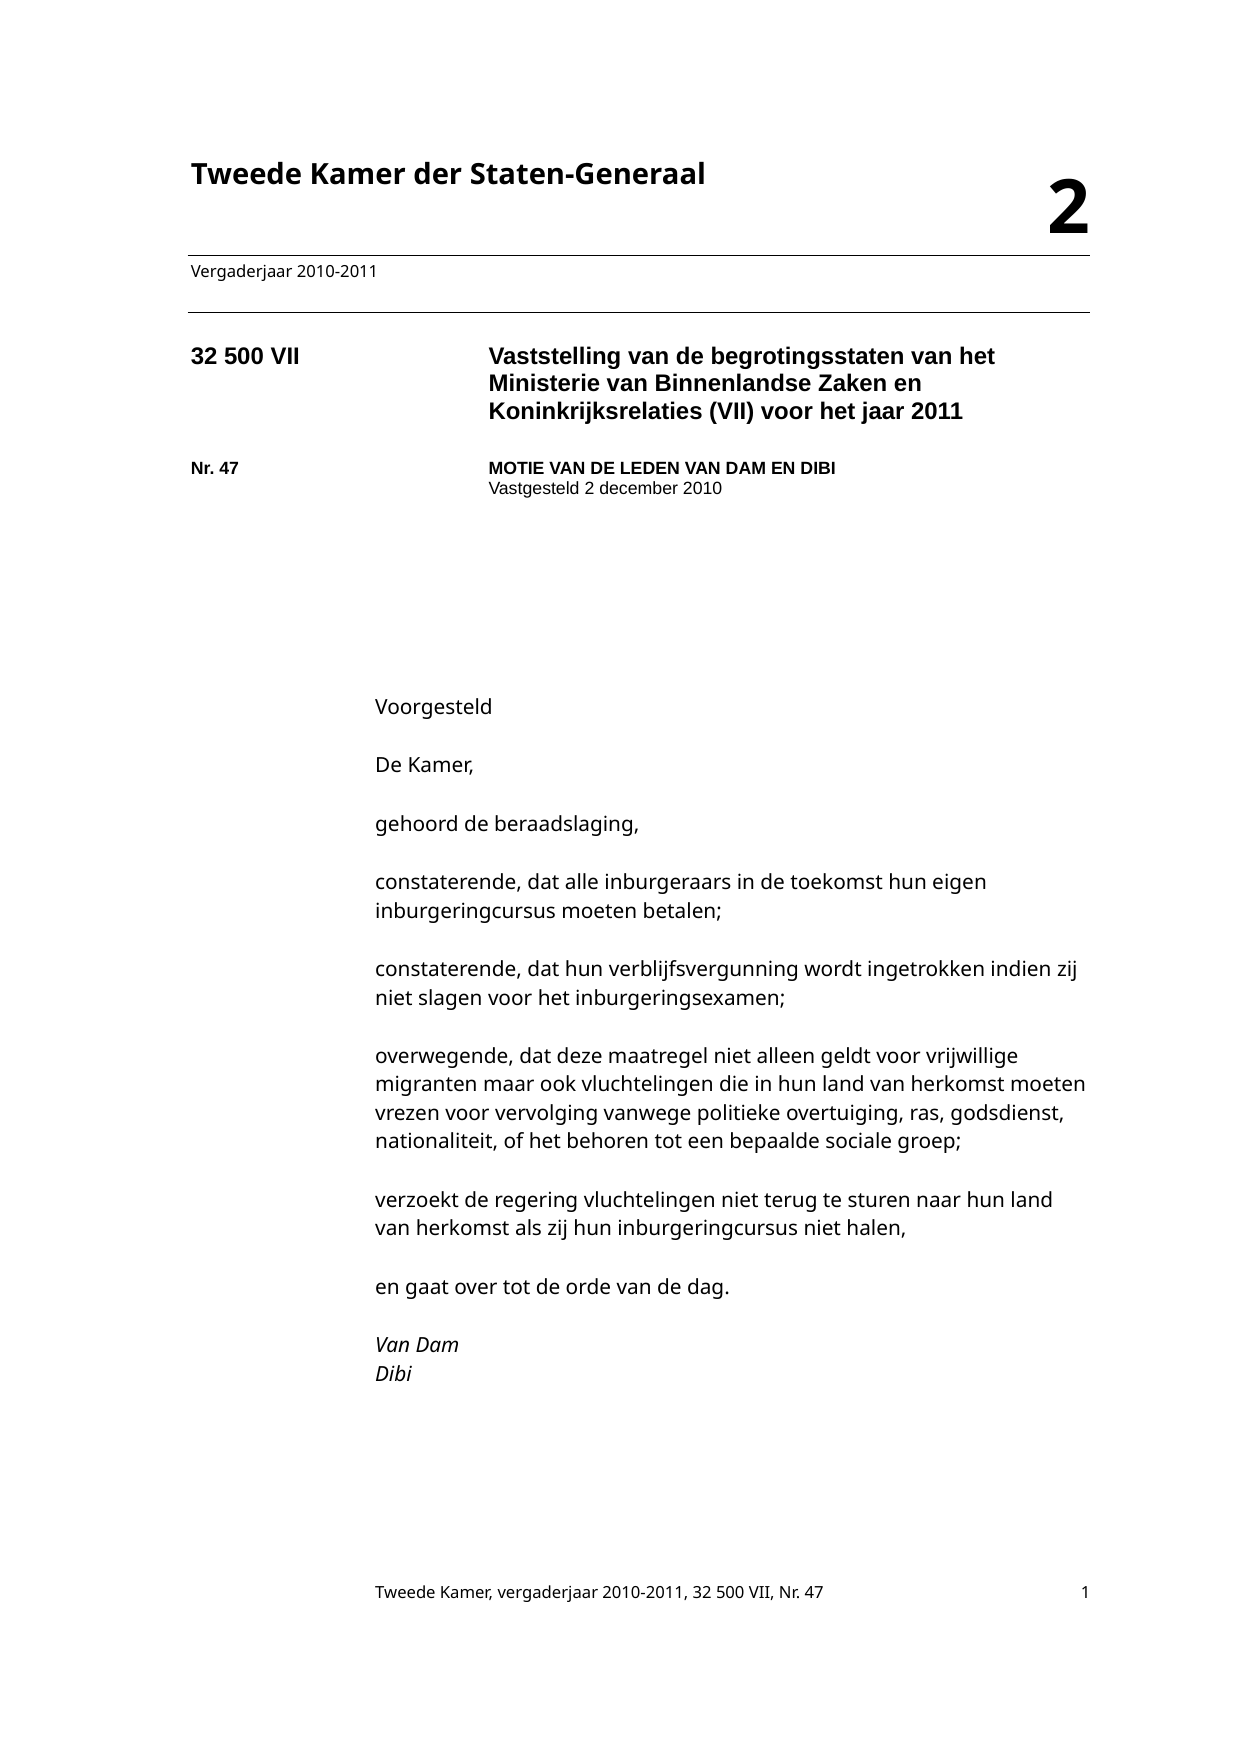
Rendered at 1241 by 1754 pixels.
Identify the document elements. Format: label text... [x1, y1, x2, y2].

table_cell [188, 313, 485, 339]
table_header Tweede Kamer der Staten-Generaal [188, 150, 909, 255]
text gehoord de beraadslaging, [375, 809, 1090, 837]
text Van Dam [375, 1330, 1090, 1359]
text verzoekt de regering vluchtelingen niet terug te sturen naar hun land van herkomst als zij hun inburgeringcursus niet halen, [375, 1185, 1090, 1242]
table_cell [485, 313, 1090, 339]
text constaterende, dat alle inburgeraars in de toekomst hun eigen inburgeringcursus moeten betalen; [375, 867, 1090, 924]
table_cell Nr. 47 [188, 455, 485, 573]
table_header 2 [910, 150, 1090, 255]
text Voorgesteld [375, 692, 1090, 721]
table_cell [485, 256, 1090, 312]
text en gaat over tot de orde van de dag. [375, 1272, 1090, 1300]
text constaterende, dat hun verblijfsvergunning wordt ingetrokken indien zij niet slagen voor het inburgeringsexamen; [375, 954, 1090, 1011]
table_cell 32 500 VII [188, 339, 485, 454]
text overwegende, dat deze maatregel niet alleen geldt voor vrijwillige migranten maar ook vluchtelingen die in hun land van herkomst moeten vrezen voor vervolging vanwege politieke overtuiging, ras, godsdienst, nationaliteit, of het behoren tot een bepaalde sociale groep; [375, 1041, 1090, 1155]
text De Kamer, [375, 751, 1090, 779]
table_cell MOTIE VAN DE LEDEN VAN DAM EN DIBI Vastgesteld 2 december 2010 [485, 455, 1090, 573]
table_cell Vergaderjaar 2010-2011 [188, 256, 485, 312]
table_cell Vaststelling van de begrotingsstaten van het Ministerie van Binnenlandse Zaken en Koninkrijksrelaties (VII) voor het jaar 2011 [485, 339, 1090, 454]
text Dibi [375, 1359, 1090, 1387]
